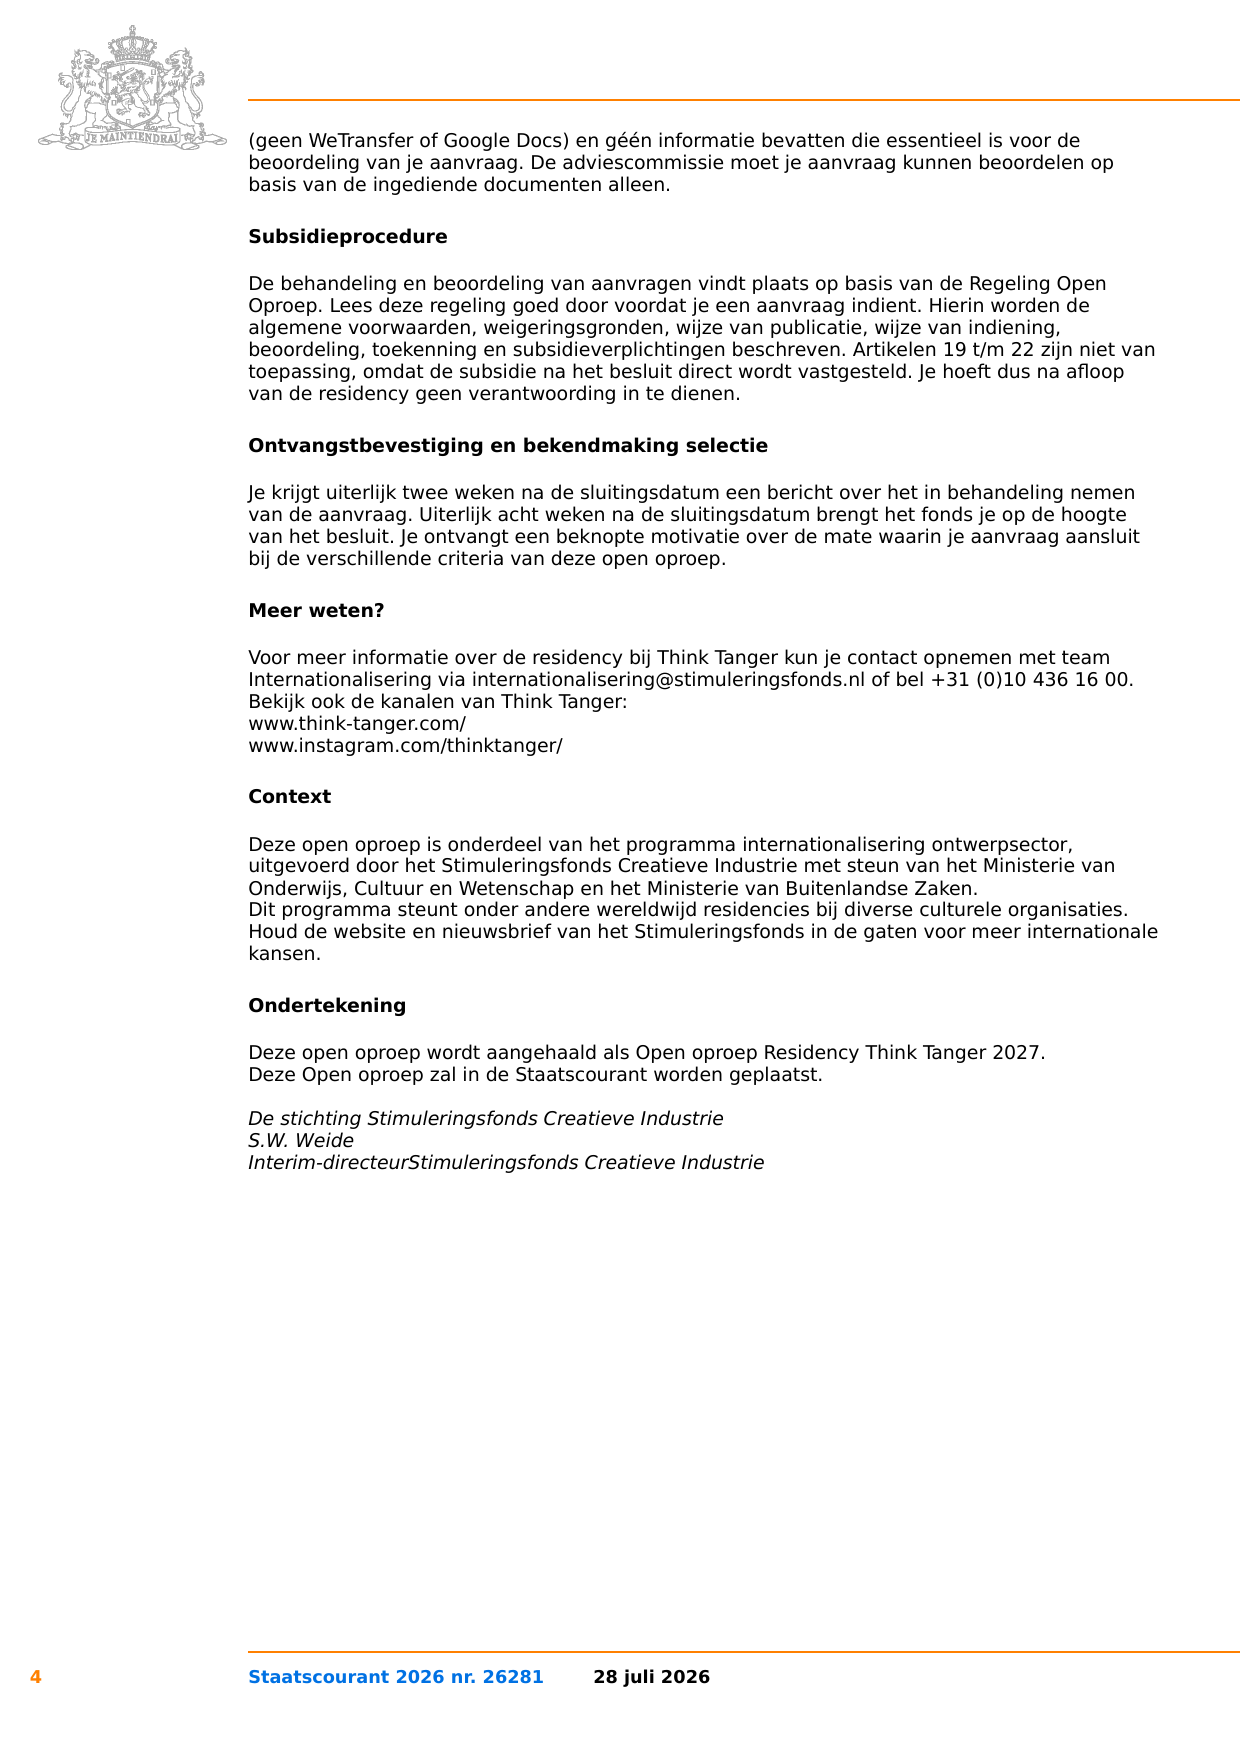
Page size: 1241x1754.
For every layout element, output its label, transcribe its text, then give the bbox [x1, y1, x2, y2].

text Voor meer informatie over de residency bij Think Tanger kun je contact opnemen met team Internationalisering via internationalisering@stimuleringsfonds.nl of bel +31 (0)10 436 16 00. Bekijk ook de kanalen van Think Tanger: [248, 647, 1163, 712]
subtitle Meer weten? [248, 599, 1163, 622]
text Deze open oproep is onderdeel van het programma internationalisering ontwerpsector, uitgevoerd door het Stimuleringsfonds Creatieve Industrie met steun van het Ministerie van Onderwijs, Cultuur en Wetenschap en het Ministerie van Buitenlandse Zaken. [248, 833, 1163, 899]
text www.instagram.com/thinktanger/ [248, 734, 1163, 756]
subtitle Context [248, 786, 1163, 808]
subtitle Subsidieprocedure [248, 226, 1163, 248]
subtitle Ondertekening [248, 995, 1163, 1017]
picture [38, 25, 227, 150]
text Deze open oproep wordt aangehaald als Open oproep Residency Think Tanger 2027. [248, 1042, 1163, 1064]
text www.think-tanger.com/ [248, 712, 1163, 734]
text De behandeling en beoordeling van aanvragen vindt plaats op basis van de Regeling Open Oproep. Lees deze regeling goed door voordat je een aanvraag indient. Hierin worden de algemene voorwaarden, weigeringsgronden, wijze van publicatie, wijze van indiening, beoordeling, toekenning en subsidieverplichtingen beschreven. Artikelen 19 t/m 22 zijn niet van toepassing, omdat de subsidie na het besluit direct wordt vastgesteld. Je hoeft dus na afloop van de residency geen verantwoording in te dienen. [248, 273, 1163, 405]
text Deze Open oproep zal in de Staatscourant worden geplaatst. [248, 1064, 1163, 1086]
text (geen WeTransfer of Google Docs) en géén informatie bevatten die essentieel is voor de beoordeling van je aanvraag. De adviescommissie moet je aanvraag kunnen beoordelen op basis van de ingediende documenten alleen. [248, 130, 1163, 196]
text Je krijgt uiterlijk twee weken na de sluitingsdatum een bericht over het in behandeling nemen van de aanvraag. Uiterlijk acht weken na de sluitingsdatum brengt het fonds je op de hoogte van het besluit. Je ontvangt een beknopte motivatie over de mate waarin je aanvraag aansluit bij de verschillende criteria van deze open oproep. [248, 482, 1163, 569]
subtitle Ontvangstbevestiging en bekendmaking selectie [248, 435, 1163, 457]
text De stichting Stimuleringsfonds Creatieve Industrie S.W. Weide Interim-directeurStimuleringsfonds Creatieve Industrie [248, 1108, 1163, 1174]
text Dit programma steunt onder andere wereldwijd residencies bij diverse culturele organisaties. Houd de website en nieuwsbrief van het Stimuleringsfonds in de gaten voor meer internationale kansen. [248, 899, 1163, 965]
